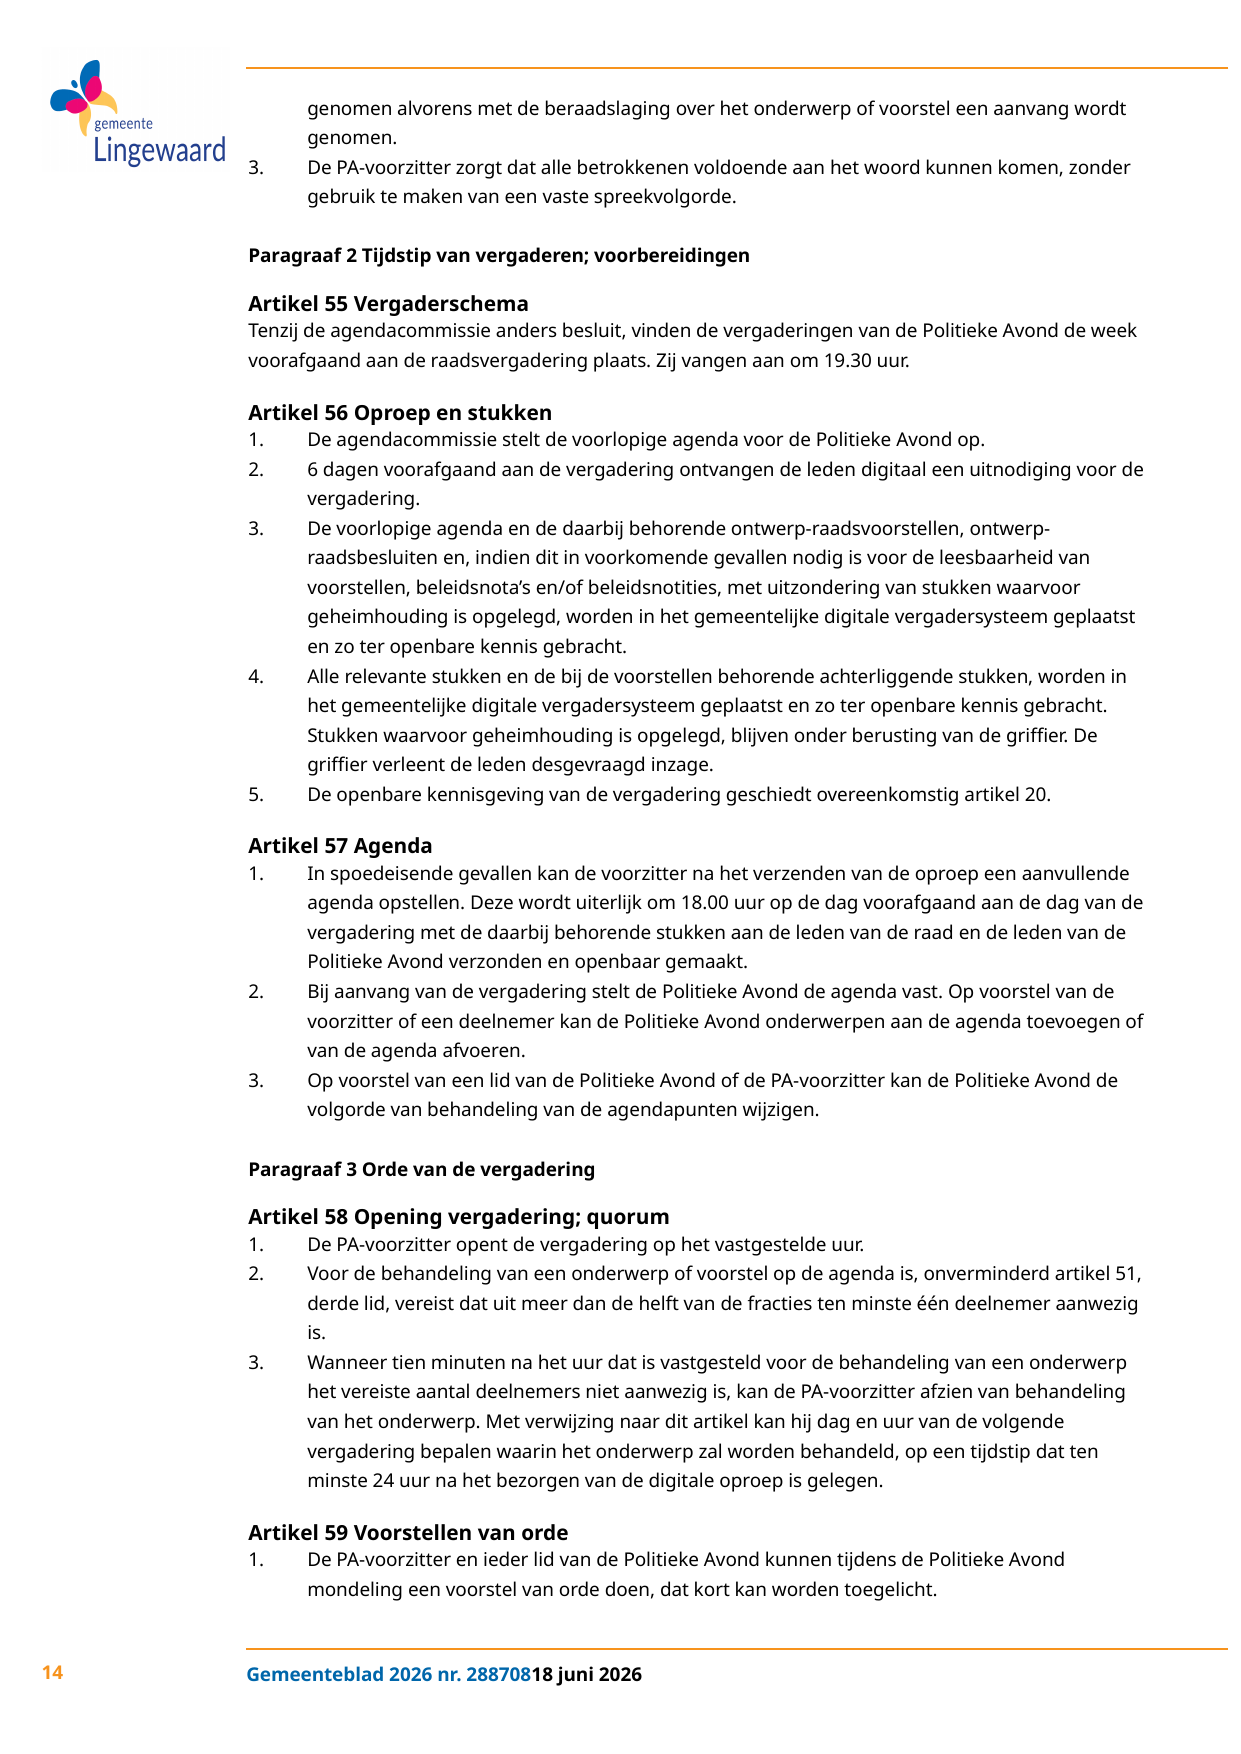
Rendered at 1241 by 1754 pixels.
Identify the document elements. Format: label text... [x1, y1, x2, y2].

list De PA-voorzitter opent de vergadering op het vastgestelde uur. [248, 1231, 1152, 1257]
list 6 dagen voorafgaand aan de vergadering ontvangen de leden digitaal een uitnodiging voor de vergadering. [248, 456, 1152, 511]
text Artikel 55 Vergaderschema [248, 289, 1152, 318]
list De openbare kennisgeving van de vergadering geschiedt overeenkomstig artikel 20. [248, 781, 1152, 807]
list De PA-voorzitter zorgt dat alle betrokkenen voldoende aan het woord kunnen komen, zonder gebruik te maken van een vaste spreekvolgorde. [248, 154, 1152, 209]
text Artikel 58 Opening vergadering; quorum [248, 1202, 1152, 1231]
list In spoedeisende gevallen kan de voorzitter na het verzenden van de oproep een aanvullende agenda opstellen. Deze wordt uiterlijk om 18.00 uur op de dag voorafgaand aan de dag van de vergadering met de daarbij behorende stukken aan de leden van de raad en de leden van de Politieke Avond verzonden en openbaar gemaakt. [248, 860, 1152, 974]
list De PA-voorzitter en ieder lid van de Politieke Avond kunnen tijdens de Politieke Avond mondeling een voorstel van orde doen, dat kort kan worden toegelicht. [248, 1546, 1152, 1602]
text Paragraaf 3 Orde van de vergadering [248, 1156, 1152, 1182]
list De voorlopige agenda en de daarbij behorende ontwerp-raadsvoorstellen, ontwerp-raadsbesluiten en, indien dit in voorkomende gevallen nodig is voor de leesbaarheid van voorstellen, beleidsnota’s en/of beleidsnotities, met uitzondering van stukken waarvoor geheimhouding is opgelegd, worden in het gemeentelijke digitale vergadersysteem geplaatst en zo ter openbare kennis gebracht. [248, 515, 1152, 659]
list Wanneer tien minuten na het uur dat is vastgesteld voor de behandeling van een onderwerp het vereiste aantal deelnemers niet aanwezig is, kan de PA-voorzitter afzien van behandeling van het onderwerp. Met verwijzing naar dit artikel kan hij dag en uur van de volgende vergadering bepalen waarin het onderwerp zal worden behandeld, op een tijdstip dat ten minste 24 uur na het bezorgen van de digitale oproep is gelegen. [248, 1349, 1152, 1493]
text Artikel 59 Voorstellen van orde [248, 1518, 1152, 1546]
text Artikel 57 Agenda [248, 832, 1152, 860]
list De agendacommissie stelt de voorlopige agenda voor de Politieke Avond op. [248, 426, 1152, 452]
list Alle relevante stukken en de bij de voorstellen behorende achterliggende stukken, worden in het gemeentelijke digitale vergadersysteem geplaatst en zo ter openbare kennis gebracht. Stukken waarvoor geheimhouding is opgelegd, blijven onder berusting van de griffier. De griffier verleent de leden desgevraagd inzage. [248, 663, 1152, 777]
list Bij aanvang van de vergadering stelt de Politieke Avond de agenda vast. Op voorstel van de voorzitter of een deelnemer kan de Politieke Avond onderwerpen aan de agenda toevoegen of van de agenda afvoeren. [248, 978, 1152, 1063]
list Op voorstel van een lid van de Politieke Avond of de PA-voorzitter kan de Politieke Avond de volgorde van behandeling van de agendapunten wijzigen. [248, 1067, 1152, 1122]
list genomen alvorens met de beraadslaging over het onderwerp of voorstel een aanvang wordt genomen. [248, 95, 1152, 150]
text Paragraaf 2 Tijdstip van vergaderen; voorbereidingen [248, 243, 1152, 268]
picture [41, 47, 231, 172]
text Tenzij de agendacommissie anders besluit, vinden de vergaderingen van de Politieke Avond de week voorafgaand aan de raadsvergadering plaats. Zij vangen aan om 19.30 uur. [248, 318, 1152, 373]
list Voor de behandeling van een onderwerp of voorstel op de agenda is, onverminderd artikel 51, derde lid, vereist dat uit meer dan de helft van de fracties ten minste één deelnemer aanwezig is. [248, 1260, 1152, 1345]
text Artikel 56 Oproep en stukken [248, 398, 1152, 426]
